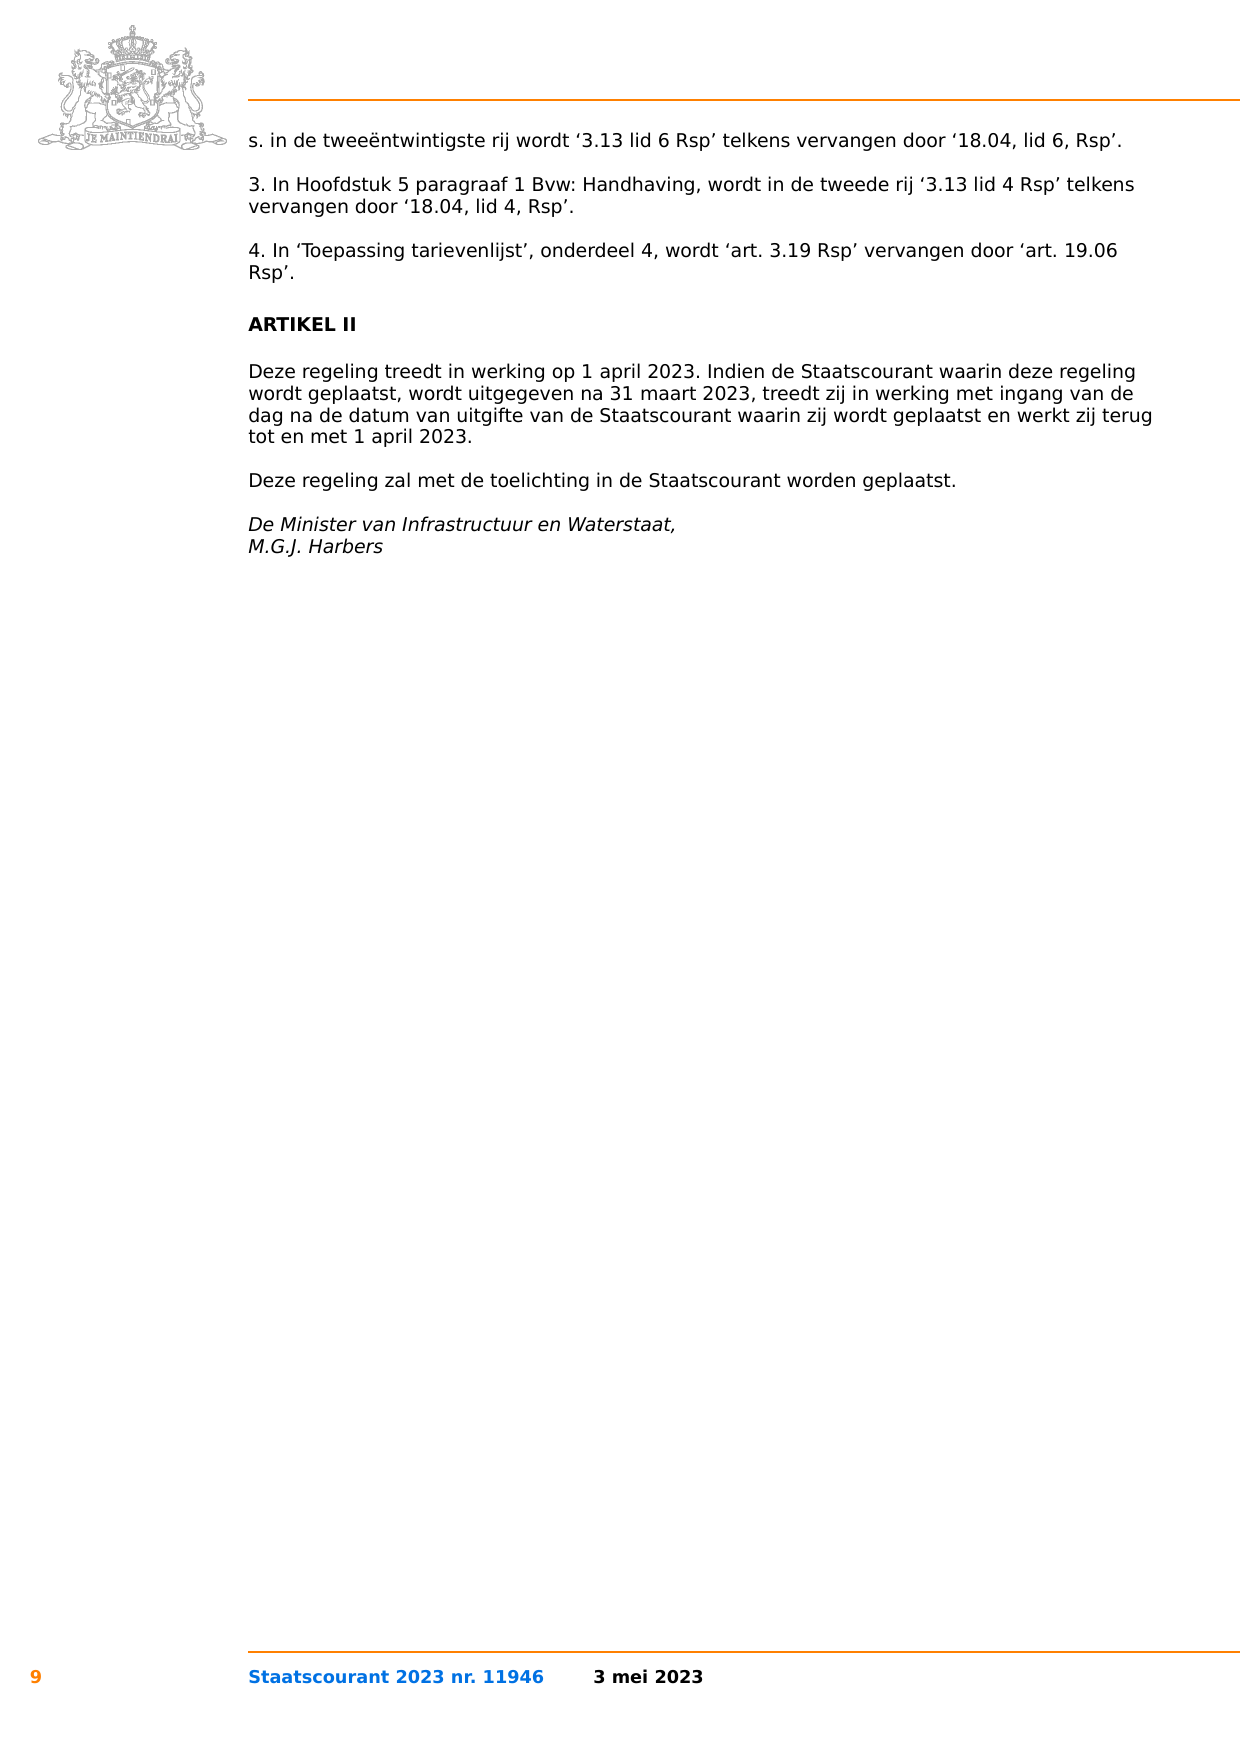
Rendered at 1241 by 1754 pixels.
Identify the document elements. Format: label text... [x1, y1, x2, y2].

text Deze regeling treedt in werking op 1 april 2023. Indien de Staatscourant waarin deze regeling wordt geplaatst, wordt uitgegeven na 31 maart 2023, treedt zij in werking met ingang van de dag na de datum van uitgifte van de Staatscourant waarin zij wordt geplaatst en werkt zij terug tot en met 1 april 2023. [248, 361, 1163, 448]
picture [38, 25, 227, 150]
text 3. In Hoofdstuk 5 paragraaf 1 Bvw: Handhaving, wordt in de tweede rij ‘3.13 lid 4 Rsp’ telkens vervangen door ‘18.04, lid 4, Rsp’. [248, 174, 1163, 218]
text s. in de tweeëntwintigste rij wordt ‘3.13 lid 6 Rsp’ telkens vervangen door ‘18.04, lid 6, Rsp’. [248, 130, 1163, 152]
text De Minister van Infrastructuur en Waterstaat, M.G.J. Harbers [248, 514, 1163, 558]
text 4. In ‘Toepassing tarievenlijst’, onderdeel 4, wordt ‘art. 3.19 Rsp’ vervangen door ‘art. 19.06 Rsp’. [248, 239, 1163, 283]
text Deze regeling zal met de toelichting in de Staatscourant worden geplaatst. [248, 470, 1163, 492]
subtitle ARTIKEL II [248, 313, 1163, 336]
